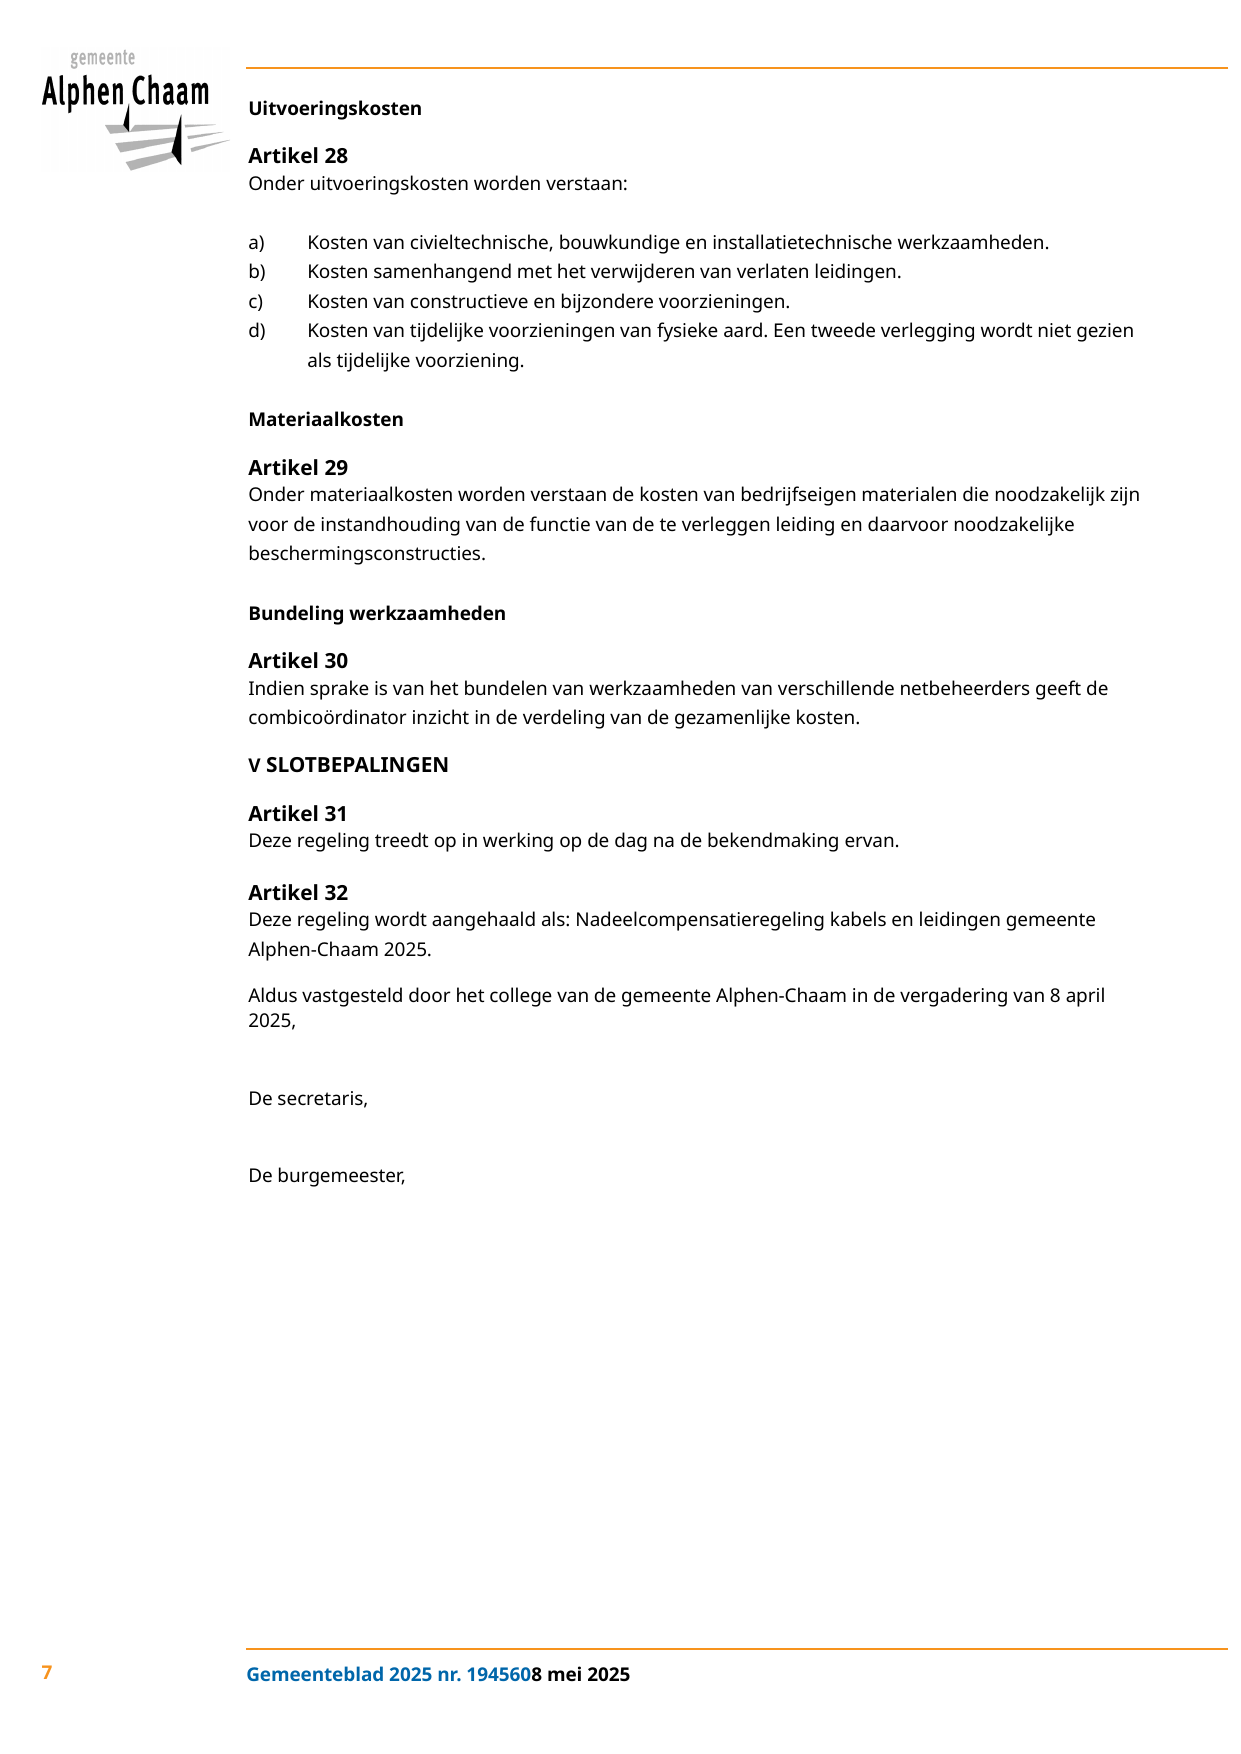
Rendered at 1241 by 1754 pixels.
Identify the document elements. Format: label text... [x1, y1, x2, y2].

text Artikel 28 [248, 141, 1152, 170]
text Aldus vastgesteld door het college van de gemeente Alphen-Chaam in de vergadering van 8 april 2025, [248, 982, 1152, 1033]
text De burgemeester, [248, 1162, 1152, 1188]
list Kosten van tijdelijke voorzieningen van fysieke aard. Een tweede verlegging wordt niet gezien als tijdelijke voorziening. [248, 318, 1152, 373]
text Artikel 31 [248, 799, 1152, 828]
list Kosten van civieltechnische, bouwkundige en installatietechnische werkzaamheden. [248, 229, 1152, 255]
text Deze regeling treedt op in werking op de dag na de bekendmaking ervan. [248, 828, 1152, 853]
text Materiaalkosten [248, 406, 1152, 432]
text Uitvoeringskosten [248, 95, 1152, 121]
text Artikel 30 [248, 646, 1152, 675]
text Onder materiaalkosten worden verstaan de kosten van bedrijfseigen materialen die noodzakelijk zijn voor de instandhouding van de functie van de te verleggen leiding en daarvoor noodzakelijke beschermingsconstructies. [248, 481, 1152, 566]
text V SLOTBEPALINGEN [248, 750, 1152, 778]
text Artikel 29 [248, 453, 1152, 481]
text Artikel 32 [248, 878, 1152, 907]
text Onder uitvoeringskosten worden verstaan: [248, 170, 1152, 196]
text De secretaris, [248, 1085, 1152, 1110]
text Deze regeling wordt aangehaald als: Nadeelcompensatieregeling kabels en leidingen gemeente Alphen-Chaam 2025. [248, 907, 1152, 962]
text Bundeling werkzaamheden [248, 600, 1152, 626]
list Kosten samenhangend met het verwijderen van verlaten leidingen. [248, 258, 1152, 284]
list Kosten van constructieve en bijzondere voorzieningen. [248, 288, 1152, 314]
text Indien sprake is van het bundelen van werkzaamheden van verschillende netbeheerders geeft de combicoördinator inzicht in de verdeling van de gezamenlijke kosten. [248, 675, 1152, 730]
picture [41, 47, 231, 172]
